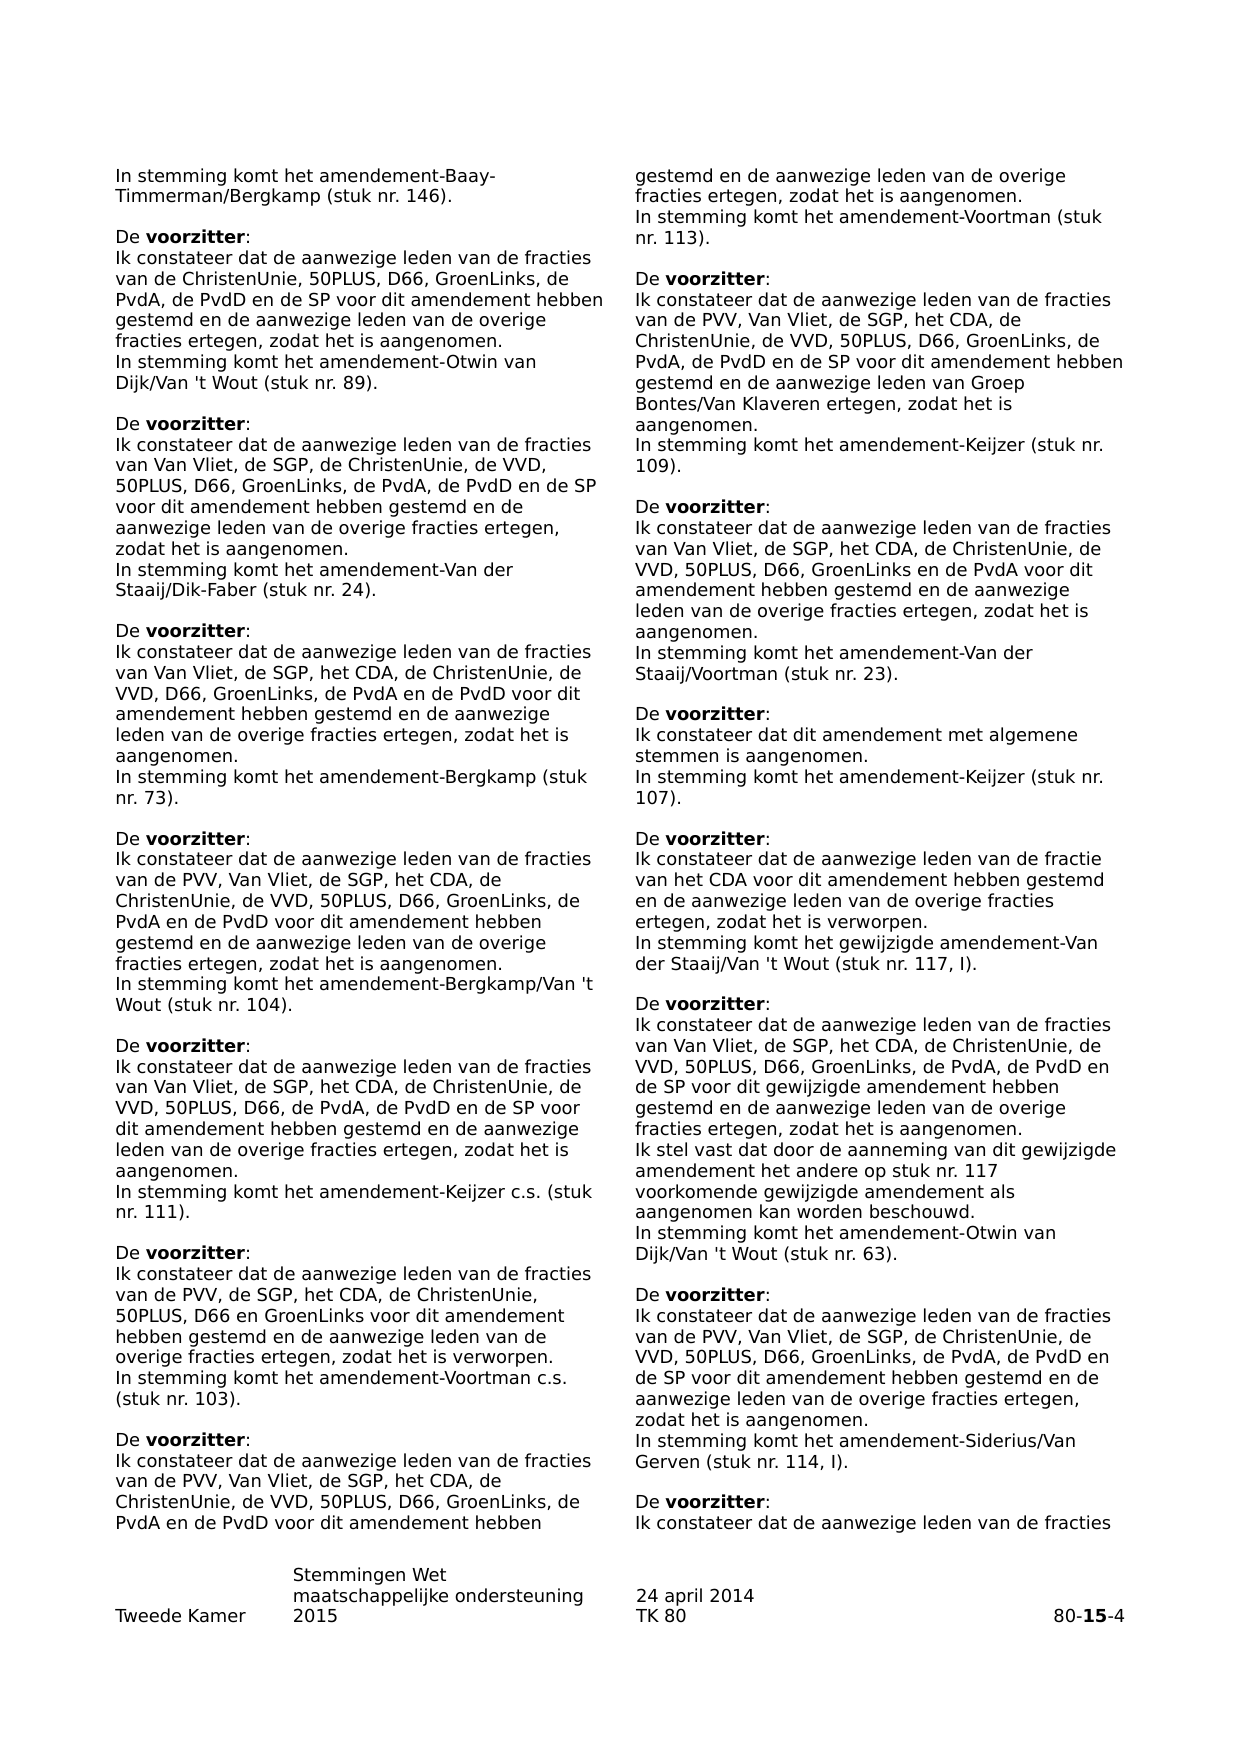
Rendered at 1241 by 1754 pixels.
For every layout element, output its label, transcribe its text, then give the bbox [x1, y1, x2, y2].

text In stemming komt het amendement-Otwin van Dijk/Van 't Wout (stuk nr. 63). [635, 1223, 1125, 1265]
text De voorzitter: [635, 497, 1125, 518]
text Ik constateer dat de aanwezige leden van de fractie van het CDA voor dit amendement hebben gestemd en de aanwezige leden van de overige fracties ertegen, zodat het is verworpen. [635, 849, 1125, 932]
text In stemming komt het amendement-Keijzer c.s. (stuk nr. 111). [115, 1181, 605, 1223]
text De voorzitter: [115, 1243, 605, 1264]
text In stemming komt het amendement-Voortman (stuk nr. 113). [635, 207, 1125, 249]
text In stemming komt het amendement-Baay-Timmerman/Bergkamp (stuk nr. 146). [115, 165, 605, 207]
text Ik constateer dat de aanwezige leden van de fracties van de ChristenUnie, 50PLUS, D66, GroenLinks, de PvdA, de PvdD en de SP voor dit amendement hebben gestemd en de aanwezige leden van de overige fracties ertegen, zodat het is aangenomen. [115, 248, 605, 352]
text Ik constateer dat de aanwezige leden van de fracties van de PVV, Van Vliet, de SGP, het CDA, de ChristenUnie, de VVD, 50PLUS, D66, GroenLinks, de PvdA, de PvdD en de SP voor dit amendement hebben gestemd en de aanwezige leden van Groep Bontes/Van Klaveren ertegen, zodat het is aangenomen. [635, 289, 1125, 435]
text De voorzitter: [115, 828, 605, 849]
text In stemming komt het amendement-Voortman c.s. (stuk nr. 103). [115, 1368, 605, 1410]
text Ik constateer dat de aanwezige leden van de fracties van Van Vliet, de SGP, de ChristenUnie, de VVD, 50PLUS, D66, GroenLinks, de PvdA, de PvdD en de SP voor dit amendement hebben gestemd en de aanwezige leden van de overige fracties ertegen, zodat het is aangenomen. [115, 434, 605, 559]
text In stemming komt het gewijzigde amendement-Van der Staaij/Van 't Wout (stuk nr. 117, I). [635, 932, 1125, 974]
text De voorzitter: [635, 1492, 1125, 1513]
text gestemd en de aanwezige leden van de overige fracties ertegen, zodat het is aangenomen. [635, 165, 1125, 207]
text In stemming komt het amendement-Keijzer (stuk nr. 109). [635, 435, 1125, 477]
text De voorzitter: [635, 704, 1125, 725]
text Ik constateer dat de aanwezige leden van de fracties van de PVV, Van Vliet, de SGP, de ChristenUnie, de VVD, 50PLUS, D66, GroenLinks, de PvdA, de PvdD en de SP voor dit amendement hebben gestemd en de aanwezige leden van de overige fracties ertegen, zodat het is aangenomen. [635, 1306, 1125, 1431]
text De voorzitter: [115, 413, 605, 434]
text In stemming komt het amendement-Siderius/Van Gerven (stuk nr. 114, I). [635, 1431, 1125, 1472]
text Ik constateer dat de aanwezige leden van de fracties van de PVV, de SGP, het CDA, de ChristenUnie, 50PLUS, D66 en GroenLinks voor dit amendement hebben gestemd en de aanwezige leden van de overige fracties ertegen, zodat het is verworpen. [115, 1264, 605, 1368]
text In stemming komt het amendement-Bergkamp/Van 't Wout (stuk nr. 104). [115, 974, 605, 1016]
text Ik constateer dat de aanwezige leden van de fracties van de PVV, Van Vliet, de SGP, het CDA, de ChristenUnie, de VVD, 50PLUS, D66, GroenLinks, de PvdA en de PvdD voor dit amendement hebben gestemd en de aanwezige leden van de overige fracties ertegen, zodat het is aangenomen. [115, 849, 605, 974]
text Ik constateer dat de aanwezige leden van de fracties van de PVV, Van Vliet, de SGP, het CDA, de ChristenUnie, de VVD, 50PLUS, D66, GroenLinks, de PvdA en de PvdD voor dit amendement hebben [115, 1450, 605, 1534]
text Ik constateer dat dit amendement met algemene stemmen is aangenomen. [635, 725, 1125, 767]
text In stemming komt het amendement-Otwin van Dijk/Van 't Wout (stuk nr. 89). [115, 352, 605, 393]
text De voorzitter: [635, 1285, 1125, 1306]
text De voorzitter: [115, 1430, 605, 1450]
text In stemming komt het amendement-Bergkamp (stuk nr. 73). [115, 767, 605, 808]
text Ik constateer dat de aanwezige leden van de fracties van Van Vliet, de SGP, het CDA, de ChristenUnie, de VVD, 50PLUS, D66, GroenLinks, de PvdA, de PvdD en de SP voor dit gewijzigde amendement hebben gestemd en de aanwezige leden van de overige fracties ertegen, zodat het is aangenomen. [635, 1015, 1125, 1140]
text In stemming komt het amendement-Van der Staaij/Voortman (stuk nr. 23). [635, 643, 1125, 684]
text De voorzitter: [115, 227, 605, 248]
text De voorzitter: [115, 1036, 605, 1056]
text Ik constateer dat de aanwezige leden van de fracties van Van Vliet, de SGP, het CDA, de ChristenUnie, de VVD, 50PLUS, D66, GroenLinks en de PvdA voor dit amendement hebben gestemd en de aanwezige leden van de overige fracties ertegen, zodat het is aangenomen. [635, 518, 1125, 643]
text Ik constateer dat de aanwezige leden van de fracties van Van Vliet, de SGP, het CDA, de ChristenUnie, de VVD, 50PLUS, D66, de PvdA, de PvdD en de SP voor dit amendement hebben gestemd en de aanwezige leden van de overige fracties ertegen, zodat het is aangenomen. [115, 1056, 605, 1181]
text De voorzitter: [635, 269, 1125, 289]
text Ik stel vast dat door de aanneming van dit gewijzigde amendement het andere op stuk nr. 117 voorkomende gewijzigde amendement als aangenomen kan worden beschouwd. [635, 1140, 1125, 1223]
text De voorzitter: [635, 828, 1125, 849]
text Ik constateer dat de aanwezige leden van de fracties van Van Vliet, de SGP, het CDA, de ChristenUnie, de VVD, D66, GroenLinks, de PvdA en de PvdD voor dit amendement hebben gestemd en de aanwezige leden van de overige fracties ertegen, zodat het is aangenomen. [115, 642, 605, 767]
text In stemming komt het amendement-Keijzer (stuk nr. 107). [635, 767, 1125, 808]
text Ik constateer dat de aanwezige leden van de fracties [635, 1513, 1125, 1534]
text In stemming komt het amendement-Van der Staaij/Dik-Faber (stuk nr. 24). [115, 559, 605, 601]
text De voorzitter: [115, 621, 605, 642]
text De voorzitter: [635, 994, 1125, 1015]
